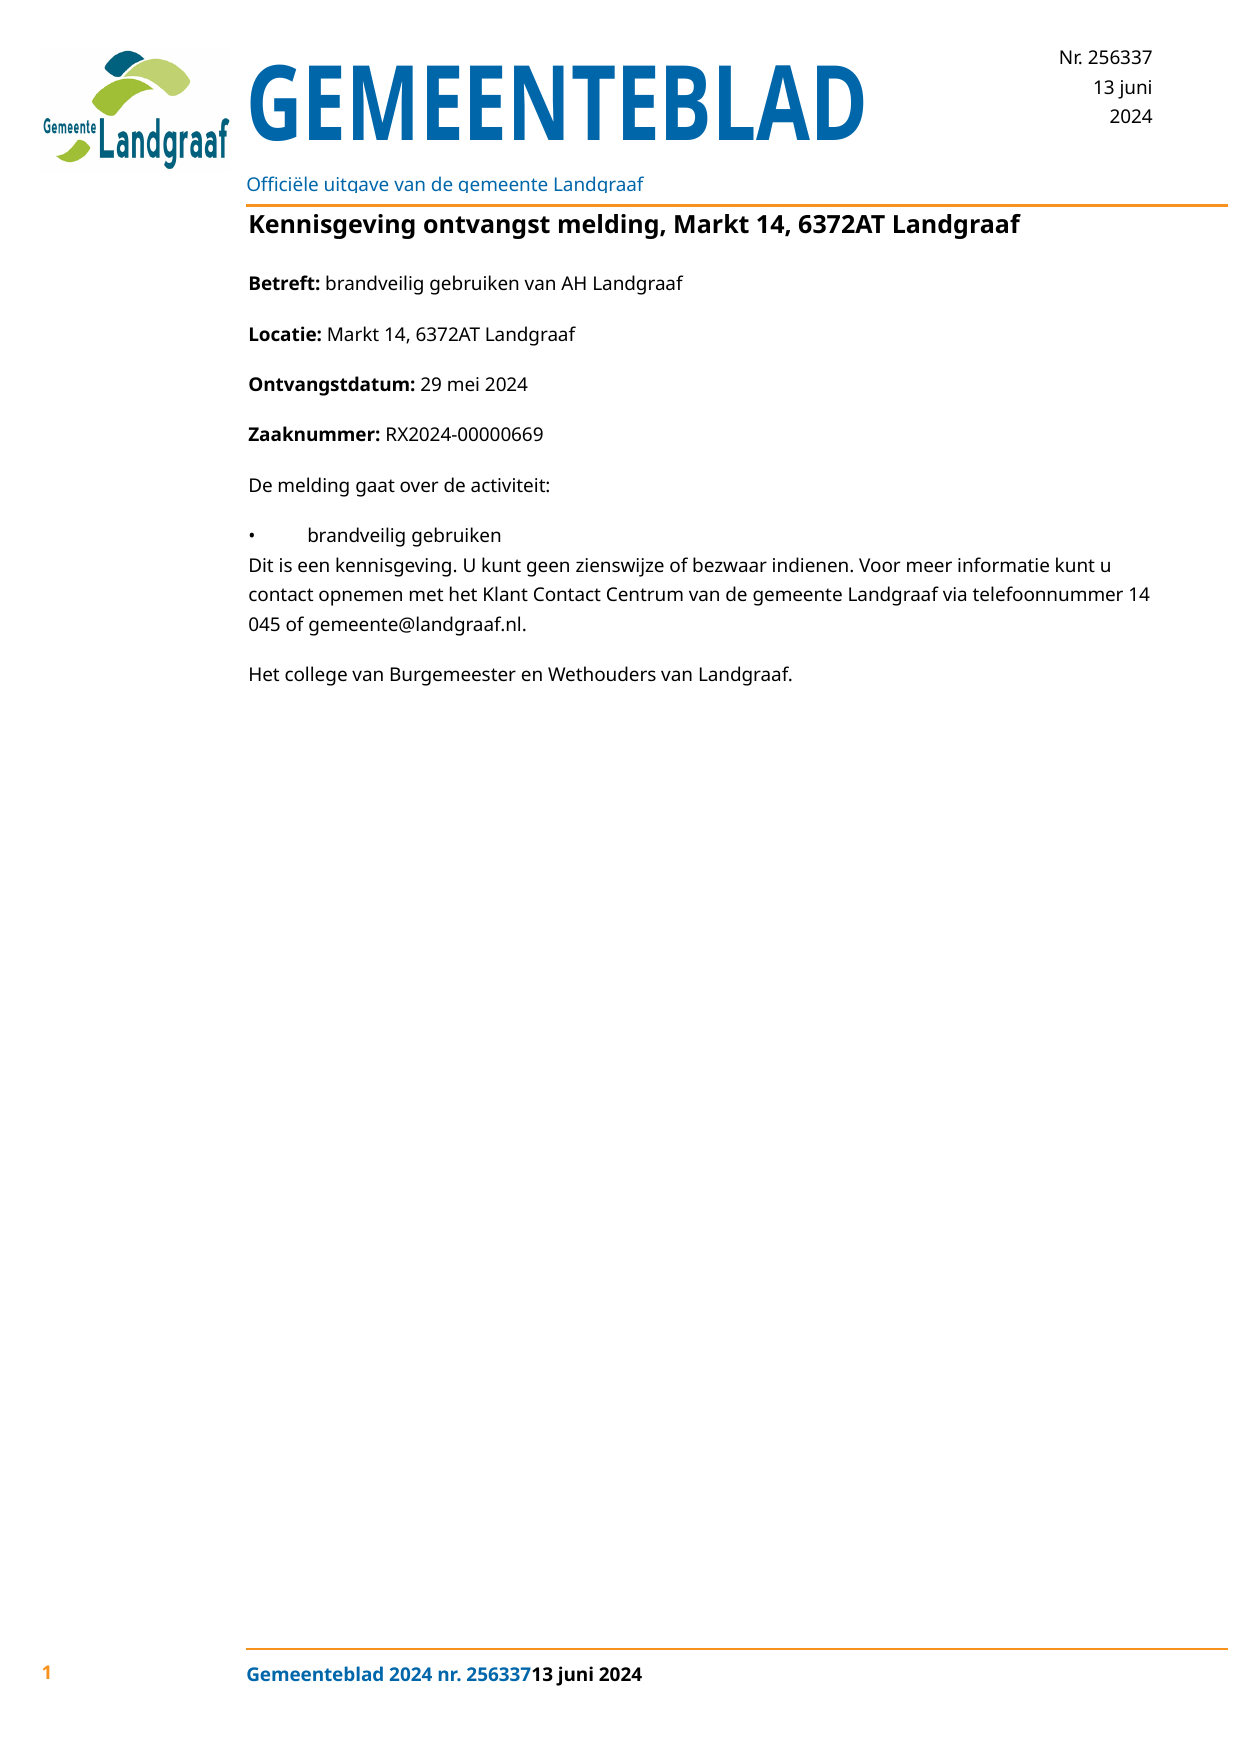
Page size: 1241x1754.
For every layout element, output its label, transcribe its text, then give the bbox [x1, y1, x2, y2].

text Zaaknummer: RX2024-00000669 [248, 422, 1152, 447]
text Kennisgeving ontvangst melding, Markt 14, 6372AT Landgraaf [248, 207, 1152, 241]
text Dit is een kennisgeving. U kunt geen zienswijze of bezwaar indienen. Voor meer informatie kunt u contact opnemen met het Klant Contact Centrum van de gemeente Landgraaf via telefoonnummer 14 045 of gemeente@landgraaf.nl. [248, 552, 1152, 637]
text Betreft: brandveilig gebruiken van AH Landgraaf [248, 270, 1152, 296]
text De melding gaat over de activiteit: [248, 472, 1152, 498]
text Locatie: Markt 14, 6372AT Landgraaf [248, 321, 1152, 346]
picture [41, 47, 231, 172]
list brandveilig gebruiken [248, 522, 1152, 548]
text Ontvangstdatum: 29 mei 2024 [248, 371, 1152, 397]
text Het college van Burgemeester en Wethouders van Landgraaf. [248, 662, 1152, 687]
